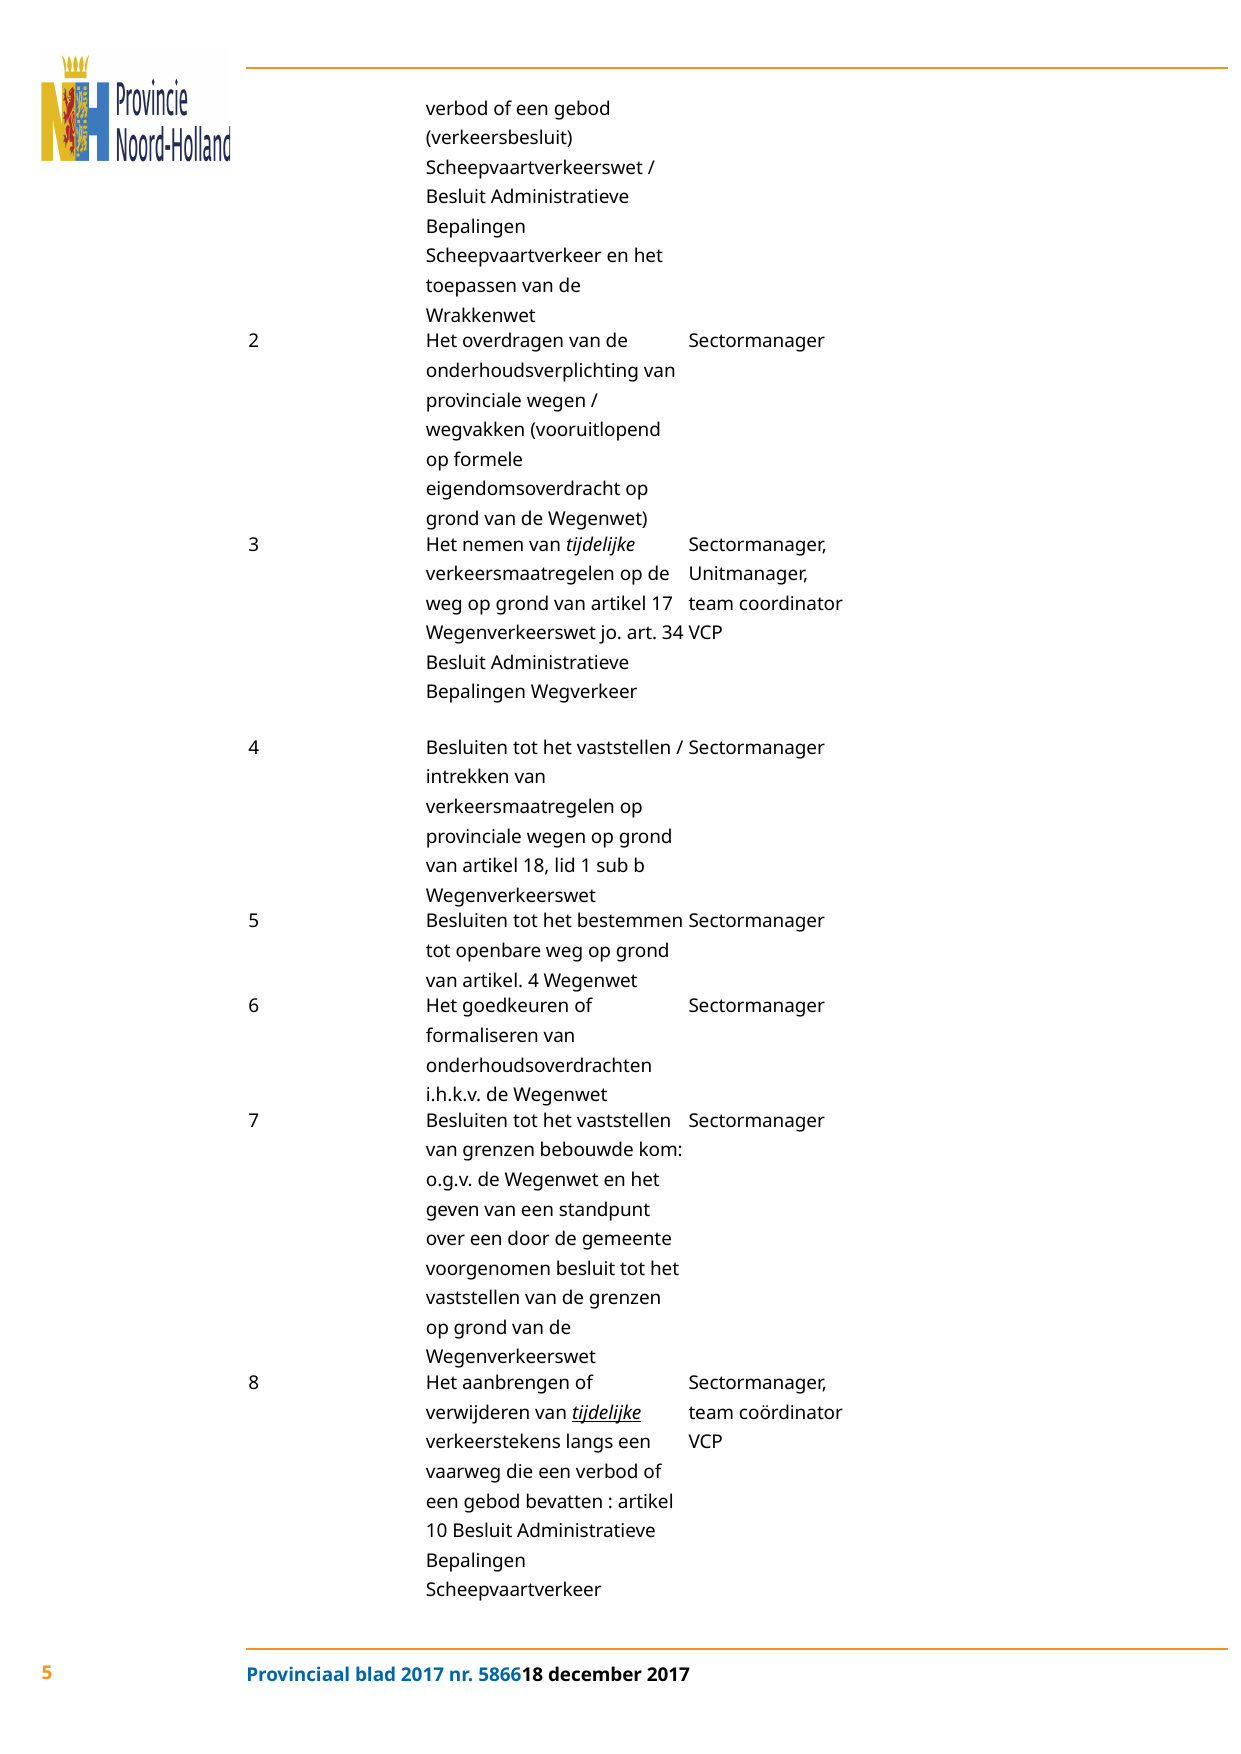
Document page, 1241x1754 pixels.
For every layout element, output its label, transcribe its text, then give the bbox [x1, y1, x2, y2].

table_cell [874, 531, 1152, 734]
table_cell Sectormanager [688, 908, 873, 993]
table_cell Sectormanager [688, 1107, 873, 1369]
table_cell Besluiten tot het vaststellen / intrekken van verkeersmaatregelen op provinciale wegen op grond van artikel 18, lid 1 sub b Wegenverkeerswet [426, 734, 688, 908]
table_cell [874, 908, 1152, 993]
table_cell Het aanbrengen of verwijderen van tijdelijke verkeerstekens langs een vaarweg die een verbod of een gebod bevatten : artikel 10 Besluit Administratieve Bepalingen Scheepvaartverkeer [426, 1370, 688, 1602]
table_cell [874, 95, 1152, 328]
table_cell 6 [248, 993, 426, 1107]
picture [41, 47, 231, 172]
table_cell 8 [248, 1370, 426, 1602]
table_cell [688, 95, 873, 328]
table_cell Sectormanager [688, 993, 873, 1107]
table_cell Het overdragen van de onderhoudsverplichting van provinciale wegen / wegvakken (vooruitlopend op formele eigendomsoverdracht op grond van de Wegenwet) [426, 328, 688, 531]
table_cell verbod of een gebod (verkeersbesluit) Scheepvaartverkeerswet / Besluit Administratieve Bepalingen Scheepvaartverkeer en het toepassen van de Wrakkenwet [426, 95, 688, 328]
table_cell 7 [248, 1107, 426, 1369]
table_cell Sectormanager, team coördinator VCP [688, 1370, 873, 1602]
table_cell [874, 734, 1152, 908]
table_cell [874, 1107, 1152, 1369]
table_cell [874, 328, 1152, 531]
table_cell Het goedkeuren of formaliseren van onderhoudsoverdrachten i.h.k.v. de Wegenwet [426, 993, 688, 1107]
table_cell Sectormanager [688, 328, 873, 531]
table_cell Besluiten tot het vaststellen van grenzen bebouwde kom: o.g.v. de Wegenwet en het geven van een standpunt over een door de gemeente voorgenomen besluit tot het vaststellen van de grenzen op grond van de Wegenverkeerswet [426, 1107, 688, 1369]
table_cell [874, 1370, 1152, 1602]
table_cell 2 [248, 328, 426, 531]
table_cell Het nemen van tijdelijke verkeersmaatregelen op de weg op grond van artikel 17 Wegenverkeerswet jo. art. 34 Besluit Administratieve Bepalingen Wegverkeer [426, 531, 688, 734]
table_cell Sectormanager, Unitmanager, team coordinator VCP [688, 531, 873, 734]
table_cell 4 [248, 734, 426, 908]
table_cell [248, 95, 426, 328]
table_cell 5 [248, 908, 426, 993]
table_cell 3 [248, 531, 426, 734]
table_cell Besluiten tot het bestemmen tot openbare weg op grond van artikel. 4 Wegenwet [426, 908, 688, 993]
table_cell [874, 993, 1152, 1107]
table_cell Sectormanager [688, 734, 873, 908]
